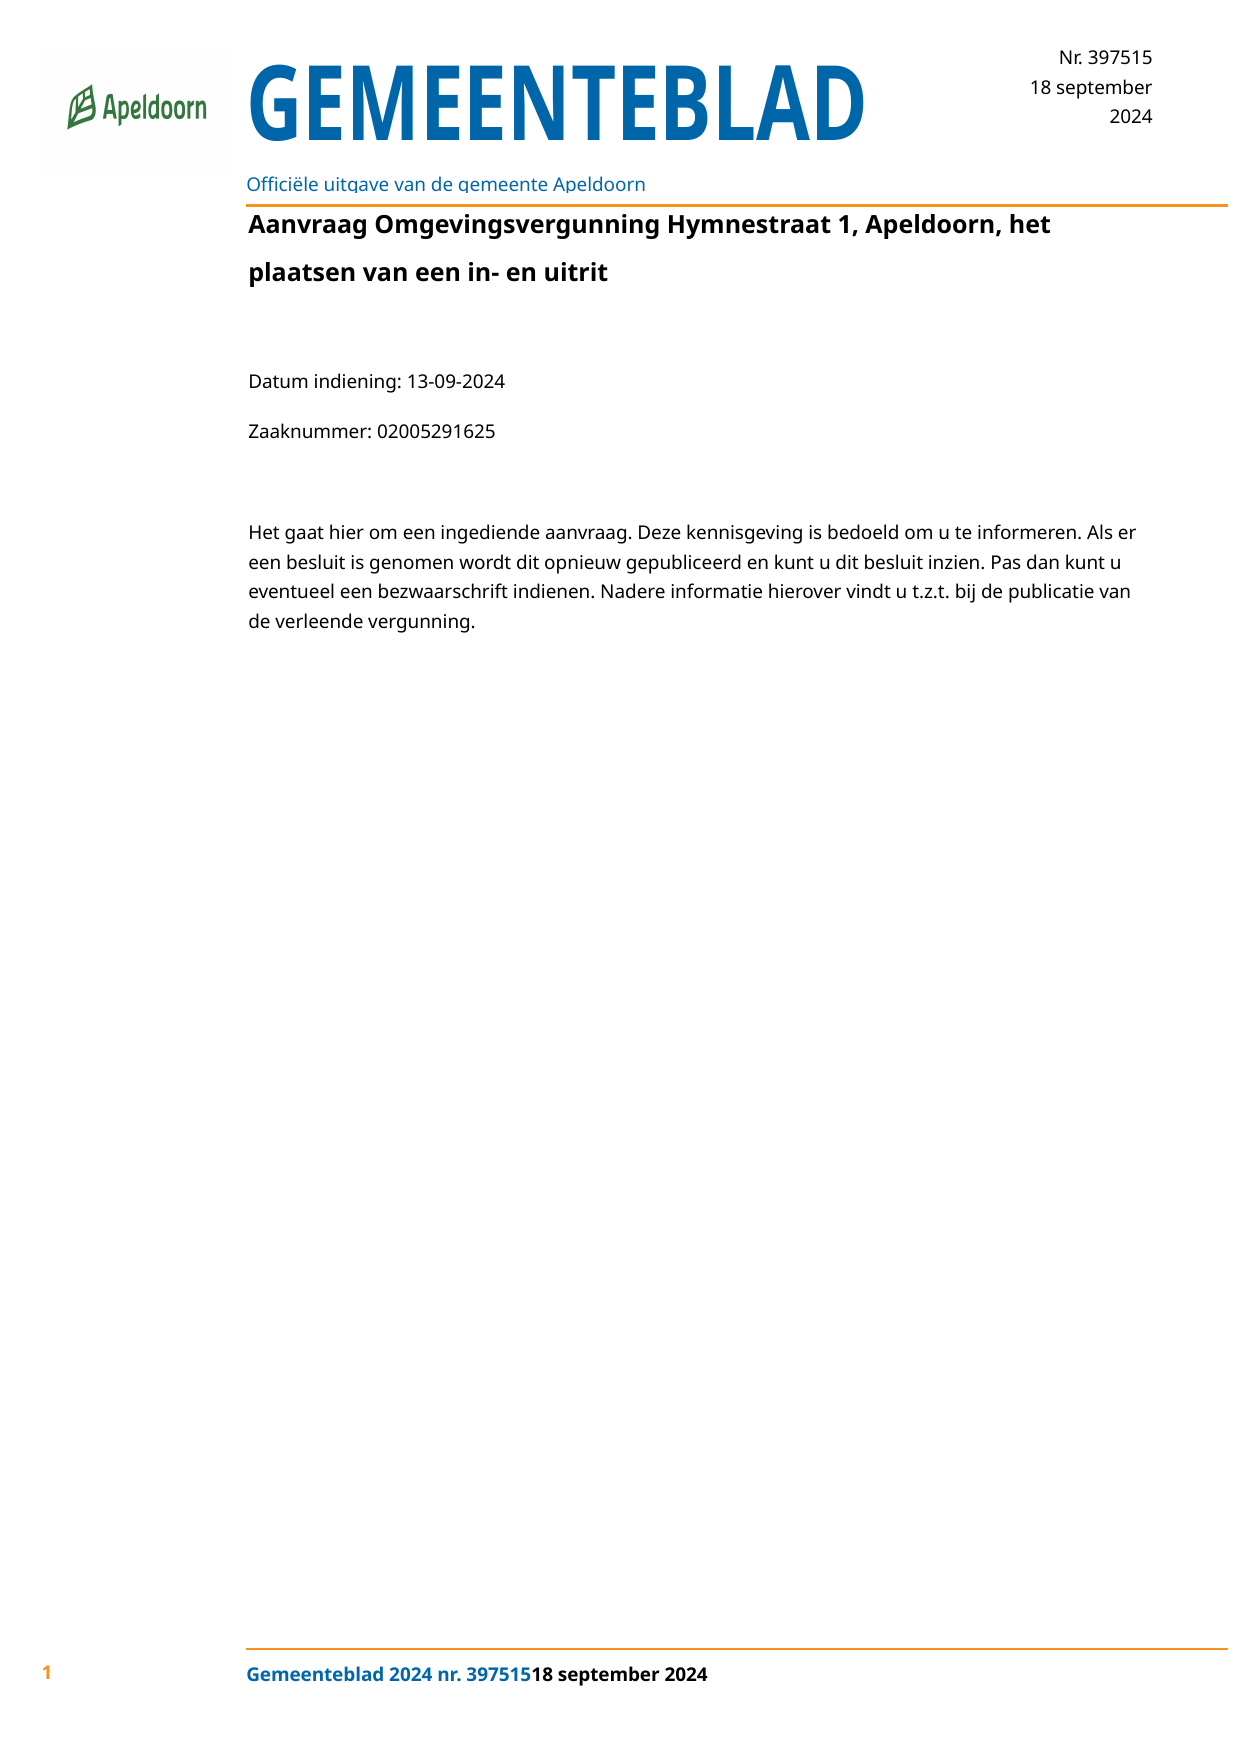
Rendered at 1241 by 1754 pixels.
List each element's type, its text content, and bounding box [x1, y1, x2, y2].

text Aanvraag Omgevingsvergunning Hymnestraat 1, Apeldoorn, het plaatsen van een in- en uitrit [248, 207, 1152, 288]
text Zaaknummer: 02005291625 [248, 419, 1152, 444]
picture [41, 47, 231, 172]
text Datum indiening: 13-09-2024 [248, 368, 1152, 394]
text Het gaat hier om een ingediende aanvraag. Deze kennisgeving is bedoeld om u te informeren. Als er een besluit is genomen wordt dit opnieuw gepubliceerd en kunt u dit besluit inzien. Pas dan kunt u eventueel een bezwaarschrift indienen. Nadere informatie hierover vindt u t.z.t. bij de publicatie van de verleende vergunning. [248, 519, 1152, 634]
